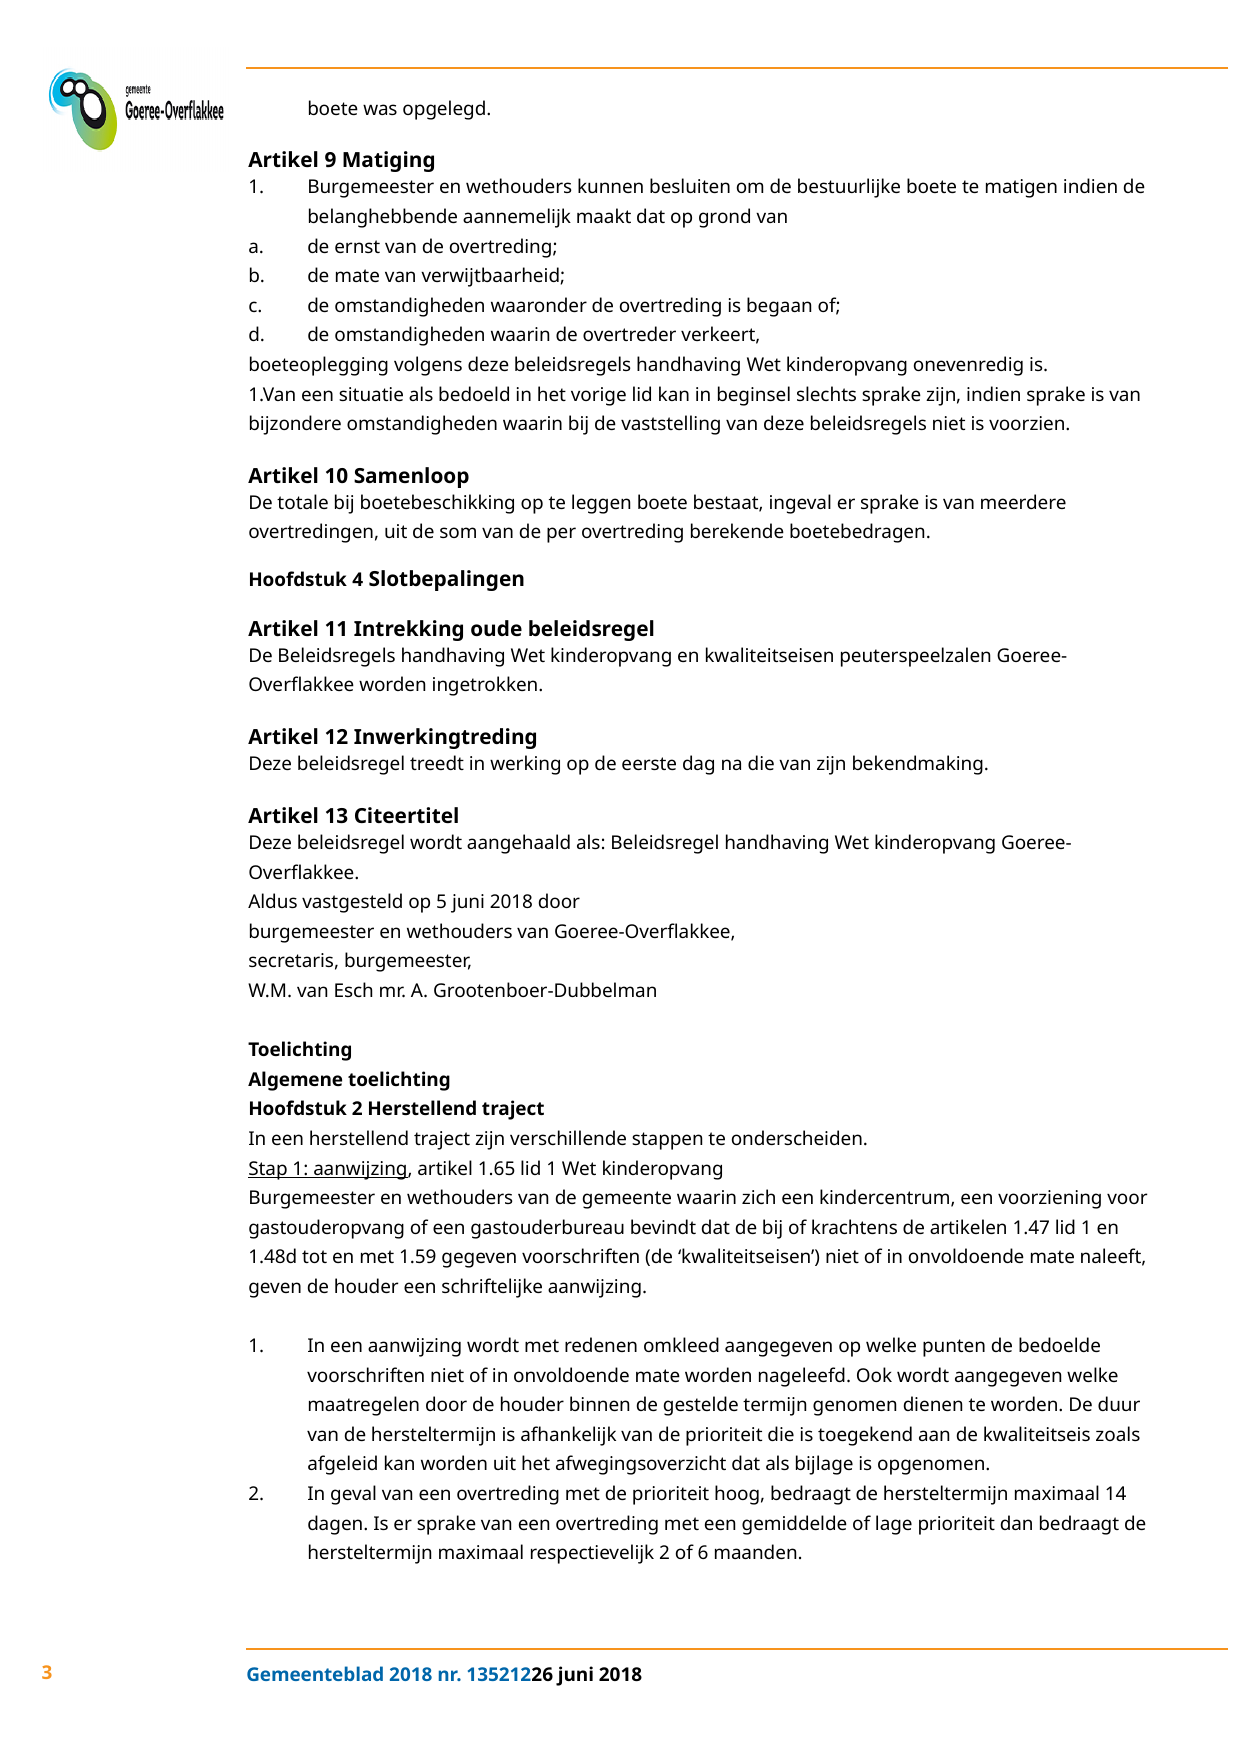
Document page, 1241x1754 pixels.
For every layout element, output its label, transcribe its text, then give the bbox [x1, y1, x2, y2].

list In geval van een overtreding met de prioriteit hoog, bedraagt de hersteltermijn maximaal 14 dagen. Is er sprake van een overtreding met een gemiddelde of lage prioriteit dan bedraagt de hersteltermijn maximaal respectievelijk 2 of 6 maanden. [248, 1480, 1152, 1565]
text W.M. van Esch mr. A. Grootenboer-Dubbelman [248, 977, 1152, 1003]
list de mate van verwijtbaarheid; [248, 262, 1152, 288]
text secretaris, burgemeester, [248, 948, 1152, 973]
text boeteoplegging volgens deze beleidsregels handhaving Wet kinderopvang onevenredig is. [248, 351, 1152, 377]
list de omstandigheden waaronder de overtreding is begaan of; [248, 292, 1152, 318]
text burgemeester en wethouders van Goeree-Overflakkee, [248, 918, 1152, 944]
text 1.Van een situatie als bedoeld in het vorige lid kan in beginsel slechts sprake zijn, indien sprake is van bijzondere omstandigheden waarin bij de vaststelling van deze beleidsregels niet is voorzien. [248, 381, 1152, 436]
text De totale bij boetebeschikking op te leggen boete bestaat, ingeval er sprake is van meerdere overtredingen, uit de som van de per overtreding berekende boetebedragen. [248, 489, 1152, 544]
text Deze beleidsregel wordt aangehaald als: Beleidsregel handhaving Wet kinderopvang Goeree-Overflakkee. [248, 829, 1152, 885]
text Algemene toelichting [248, 1066, 1152, 1092]
text Artikel 13 Citeertitel [248, 801, 1152, 829]
text Artikel 10 Samenloop [248, 461, 1152, 489]
text Burgemeester en wethouders van de gemeente waarin zich een kindercentrum, een voorziening voor gastouderopvang of een gastouderbureau bevindt dat de bij of krachtens de artikelen 1.47 lid 1 en 1.48d tot en met 1.59 gegeven voorschriften (de ‘kwaliteitseisen’) niet of in onvoldoende mate naleeft, geven de houder een schriftelijke aanwijzing. [248, 1184, 1152, 1299]
text Hoofdstuk 2 Herstellend traject [248, 1096, 1152, 1121]
text In een herstellend traject zijn verschillende stappen te onderscheiden. [248, 1125, 1152, 1151]
picture [41, 47, 231, 172]
text De Beleidsregels handhaving Wet kinderopvang en kwaliteitseisen peuterspeelzalen Goeree-Overflakkee worden ingetrokken. [248, 642, 1152, 697]
text Artikel 11 Intrekking oude beleidsregel [248, 614, 1152, 642]
list de omstandigheden waarin de overtreder verkeert, [248, 322, 1152, 347]
text Artikel 12 Inwerkingtreding [248, 722, 1152, 751]
text Stap 1: aanwijzing, artikel 1.65 lid 1 Wet kinderopvang [248, 1155, 1152, 1181]
text Toelichting [248, 1036, 1152, 1062]
text Aldus vastgesteld op 5 juni 2018 door [248, 888, 1152, 914]
text Deze beleidsregel treedt in werking op de eerste dag na die van zijn bekendmaking. [248, 751, 1152, 776]
list In een aanwijzing wordt met redenen omkleed aangegeven op welke punten de bedoelde voorschriften niet of in onvoldoende mate worden nageleefd. Ook wordt aangegeven welke maatregelen door de houder binnen de gestelde termijn genomen dienen te worden. De duur van de hersteltermijn is afhankelijk van de prioriteit die is toegekend aan de kwaliteitseis zoals afgeleid kan worden uit het afwegingsoverzicht dat als bijlage is opgenomen. [248, 1332, 1152, 1476]
text Artikel 9 Matiging [248, 145, 1152, 174]
list Burgemeester en wethouders kunnen besluiten om de bestuurlijke boete te matigen indien de belanghebbende aannemelijk maakt dat op grond van [248, 174, 1152, 229]
list boete was opgelegd. [248, 95, 1152, 121]
text Hoofdstuk 4 Slotbepalingen [248, 564, 1152, 593]
list de ernst van de overtreding; [248, 233, 1152, 258]
